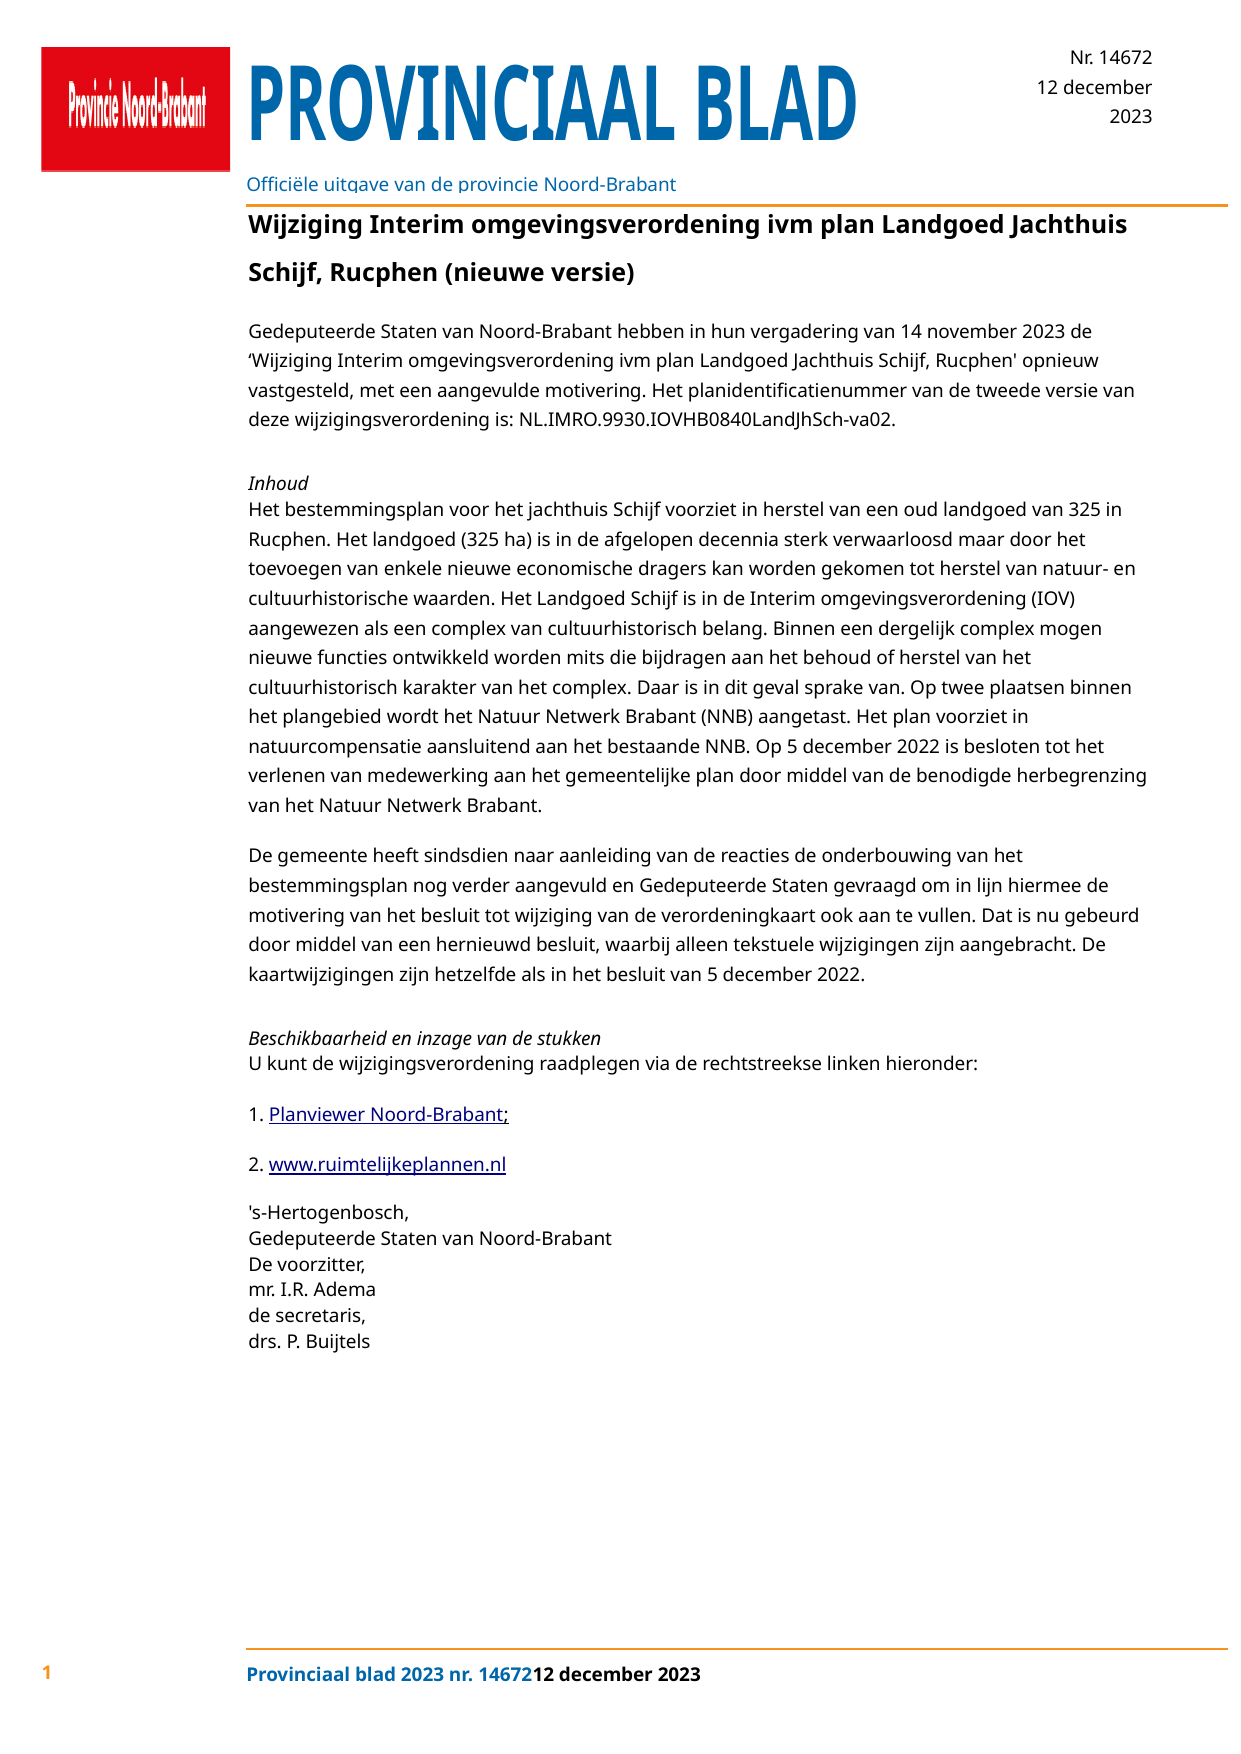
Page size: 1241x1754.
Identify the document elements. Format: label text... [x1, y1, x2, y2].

text 's-Hertogenbosch, [248, 1199, 1152, 1225]
text Gedeputeerde Staten van Noord-Brabant [248, 1225, 1152, 1251]
text Het bestemmingsplan voor het jachthuis Schijf voorziet in herstel van een oud landgoed van 325 in Rucphen. Het landgoed (325 ha) is in de afgelopen decennia sterk verwaarloosd maar door het toevoegen van enkele nieuwe economische dragers kan worden gekomen tot herstel van natuur- en cultuurhistorische waarden. Het Landgoed Schijf is in de Interim omgevingsverordening (IOV) aangewezen als een complex van cultuurhistorisch belang. Binnen een dergelijk complex mogen nieuwe functies ontwikkeld worden mits die bijdragen aan het behoud of herstel van het cultuurhistorisch karakter van het complex. Daar is in dit geval sprake van. Op twee plaatsen binnen het plangebied wordt het Natuur Netwerk Brabant (NNB) aangetast. Het plan voorziet in natuurcompensatie aansluitend aan het bestaande NNB. Op 5 december 2022 is besloten tot het verlenen van medewerking aan het gemeentelijke plan door middel van de benodigde herbegrenzing van het Natuur Netwerk Brabant. [248, 496, 1152, 818]
text mr. I.R. Adema [248, 1276, 1152, 1302]
text 1. Planviewer Noord-Brabant; [248, 1101, 1152, 1127]
text 2. www.ruimtelijkeplannen.nl [248, 1151, 1152, 1177]
text de secretaris, [248, 1302, 1152, 1328]
text De gemeente heeft sindsdien naar aanleiding van de reacties de onderbouwing van het bestemmingsplan nog verder aangevuld en Gedeputeerde Staten gevraagd om in lijn hiermee de motivering van het besluit tot wijziging van de verordeningkaart ook aan te vullen. Dat is nu gebeurd door middel van een hernieuwd besluit, waarbij alleen tekstuele wijzigingen zijn aangebracht. De kaartwijzigingen zijn hetzelfde als in het besluit van 5 december 2022. [248, 843, 1152, 987]
picture [41, 47, 231, 172]
text U kunt de wijzigingsverordening raadplegen via de rechtstreekse linken hieronder: [248, 1051, 1152, 1076]
text Inhoud [248, 471, 1152, 496]
text drs. P. Buijtels [248, 1328, 1152, 1354]
text De voorzitter, [248, 1251, 1152, 1276]
text Gedeputeerde Staten van Noord-Brabant hebben in hun vergadering van 14 november 2023 de ‘Wijziging Interim omgevingsverordening ivm plan Landgoed Jachthuis Schijf, Rucphen' opnieuw vastgesteld, met een aangevulde motivering. Het planidentificatienummer van de tweede versie van deze wijzigingsverordening is: NL.IMRO.9930.IOVHB0840LandJhSch-va02. [248, 318, 1152, 432]
text Wijziging Interim omgevingsverordening ivm plan Landgoed Jachthuis Schijf, Rucphen (nieuwe versie) [248, 207, 1152, 288]
text Beschikbaarheid en inzage van de stukken [248, 1025, 1152, 1051]
